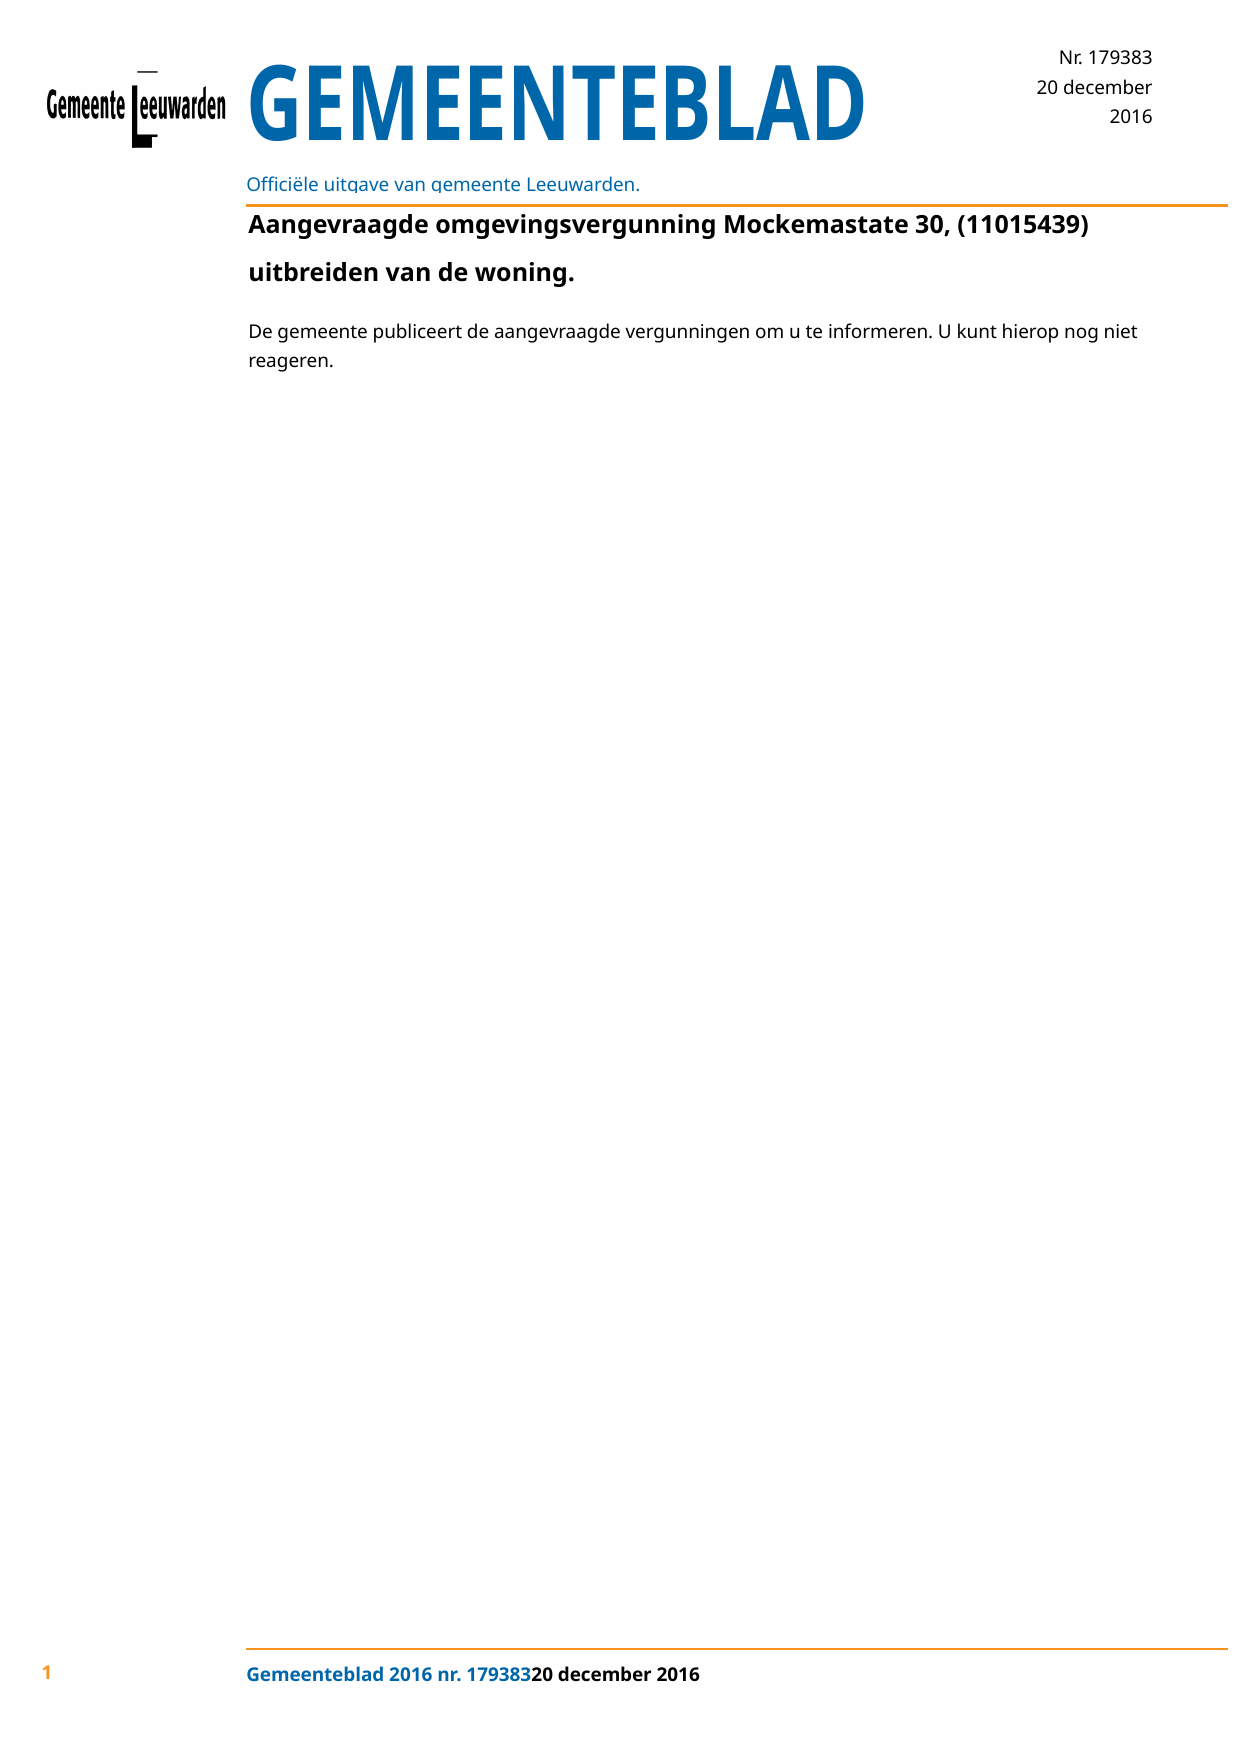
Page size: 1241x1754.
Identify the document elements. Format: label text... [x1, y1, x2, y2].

text Aangevraagde omgevingsvergunning Mockemastate 30, (11015439) uitbreiden van de woning. [248, 207, 1152, 288]
picture [41, 47, 231, 172]
text De gemeente publiceert de aangevraagde vergunningen om u te informeren. U kunt hierop nog niet reageren. [248, 318, 1152, 373]
